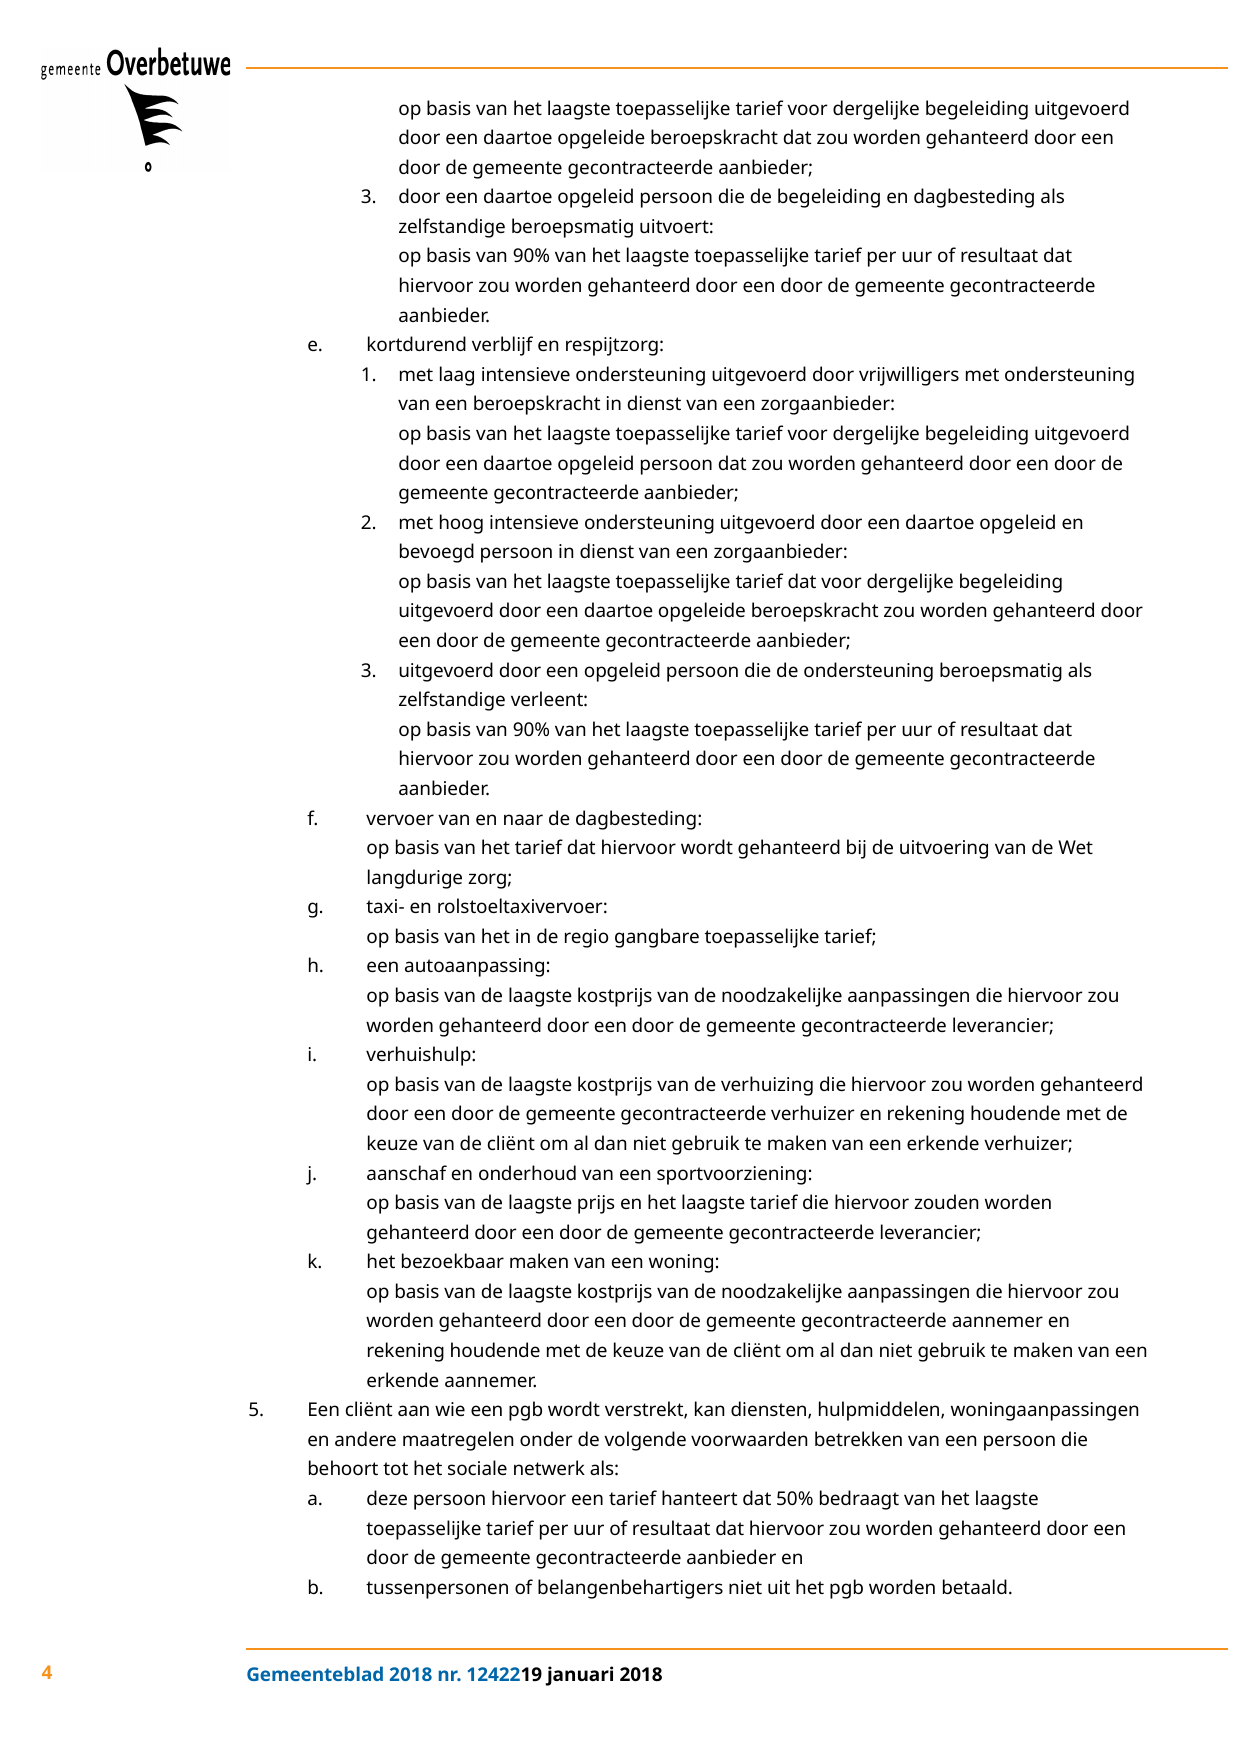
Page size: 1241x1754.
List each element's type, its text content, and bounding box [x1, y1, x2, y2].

list het bezoekbaar maken van een woning: [307, 1248, 1152, 1274]
list aanschaf en onderhoud van een sportvoorziening: [307, 1160, 1152, 1186]
list vervoer van en naar de dagbesteding: [307, 805, 1152, 831]
list op basis van de laagste kostprijs van de noodzakelijke aanpassingen die hiervoor zou worden gehanteerd door een door de gemeente gecontracteerde leverancier; [307, 982, 1152, 1038]
list op basis van het laagste toepasselijke tarief voor dergelijke begeleiding uitgevoerd door een daartoe opgeleide beroepskracht dat zou worden gehanteerd door een door de gemeente gecontracteerde aanbieder; [361, 95, 1152, 180]
list op basis van 90% van het laagste toepasselijke tarief per uur of resultaat dat hiervoor zou worden gehanteerd door een door de gemeente gecontracteerde aanbieder. [361, 243, 1152, 328]
list op basis van de laagste kostprijs van de verhuizing die hiervoor zou worden gehanteerd door een door de gemeente gecontracteerde verhuizer en rekening houdende met de keuze van de cliënt om al dan niet gebruik te maken van een erkende verhuizer; [307, 1071, 1152, 1156]
list taxi- en rolstoeltaxivervoer: [307, 893, 1152, 919]
list met laag intensieve ondersteuning uitgevoerd door vrijwilligers met ondersteuning van een beroepskracht in dienst van een zorgaanbieder: [361, 361, 1152, 416]
picture [41, 47, 231, 172]
list kortdurend verblijf en respijtzorg: [307, 331, 1152, 357]
list Een cliënt aan wie een pgb wordt verstrekt, kan diensten, hulpmiddelen, woningaanpassingen en andere maatregelen onder de volgende voorwaarden betrekken van een persoon die behoort tot het sociale netwerk als: [248, 1396, 1152, 1481]
list deze persoon hiervoor een tarief hanteert dat 50% bedraagt van het laagste toepasselijke tarief per uur of resultaat dat hiervoor zou worden gehanteerd door een door de gemeente gecontracteerde aanbieder en [307, 1485, 1152, 1570]
list tussenpersonen of belangenbehartigers niet uit het pgb worden betaald. [307, 1574, 1152, 1600]
list uitgevoerd door een opgeleid persoon die de ondersteuning beroepsmatig als zelfstandige verleent: [361, 657, 1152, 712]
list met hoog intensieve ondersteuning uitgevoerd door een daartoe opgeleid en bevoegd persoon in dienst van een zorgaanbieder: [361, 509, 1152, 564]
list door een daartoe opgeleid persoon die de begeleiding en dagbesteding als zelfstandige beroepsmatig uitvoert: [361, 183, 1152, 239]
list op basis van 90% van het laagste toepasselijke tarief per uur of resultaat dat hiervoor zou worden gehanteerd door een door de gemeente gecontracteerde aanbieder. [361, 716, 1152, 801]
list op basis van het laagste toepasselijke tarief dat voor dergelijke begeleiding uitgevoerd door een daartoe opgeleide beroepskracht zou worden gehanteerd door een door de gemeente gecontracteerde aanbieder; [361, 568, 1152, 653]
list op basis van het laagste toepasselijke tarief voor dergelijke begeleiding uitgevoerd door een daartoe opgeleid persoon dat zou worden gehanteerd door een door de gemeente gecontracteerde aanbieder; [361, 420, 1152, 505]
list op basis van de laagste prijs en het laagste tarief die hiervoor zouden worden gehanteerd door een door de gemeente gecontracteerde leverancier; [307, 1189, 1152, 1245]
list verhuishulp: [307, 1041, 1152, 1067]
list op basis van de laagste kostprijs van de noodzakelijke aanpassingen die hiervoor zou worden gehanteerd door een door de gemeente gecontracteerde aannemer en rekening houdende met de keuze van de cliënt om al dan niet gebruik te maken van een erkende aannemer. [307, 1278, 1152, 1393]
list op basis van het tarief dat hiervoor wordt gehanteerd bij de uitvoering van de Wet langdurige zorg; [307, 834, 1152, 890]
list op basis van het in de regio gangbare toepasselijke tarief; [307, 923, 1152, 949]
list een autoaanpassing: [307, 953, 1152, 978]
